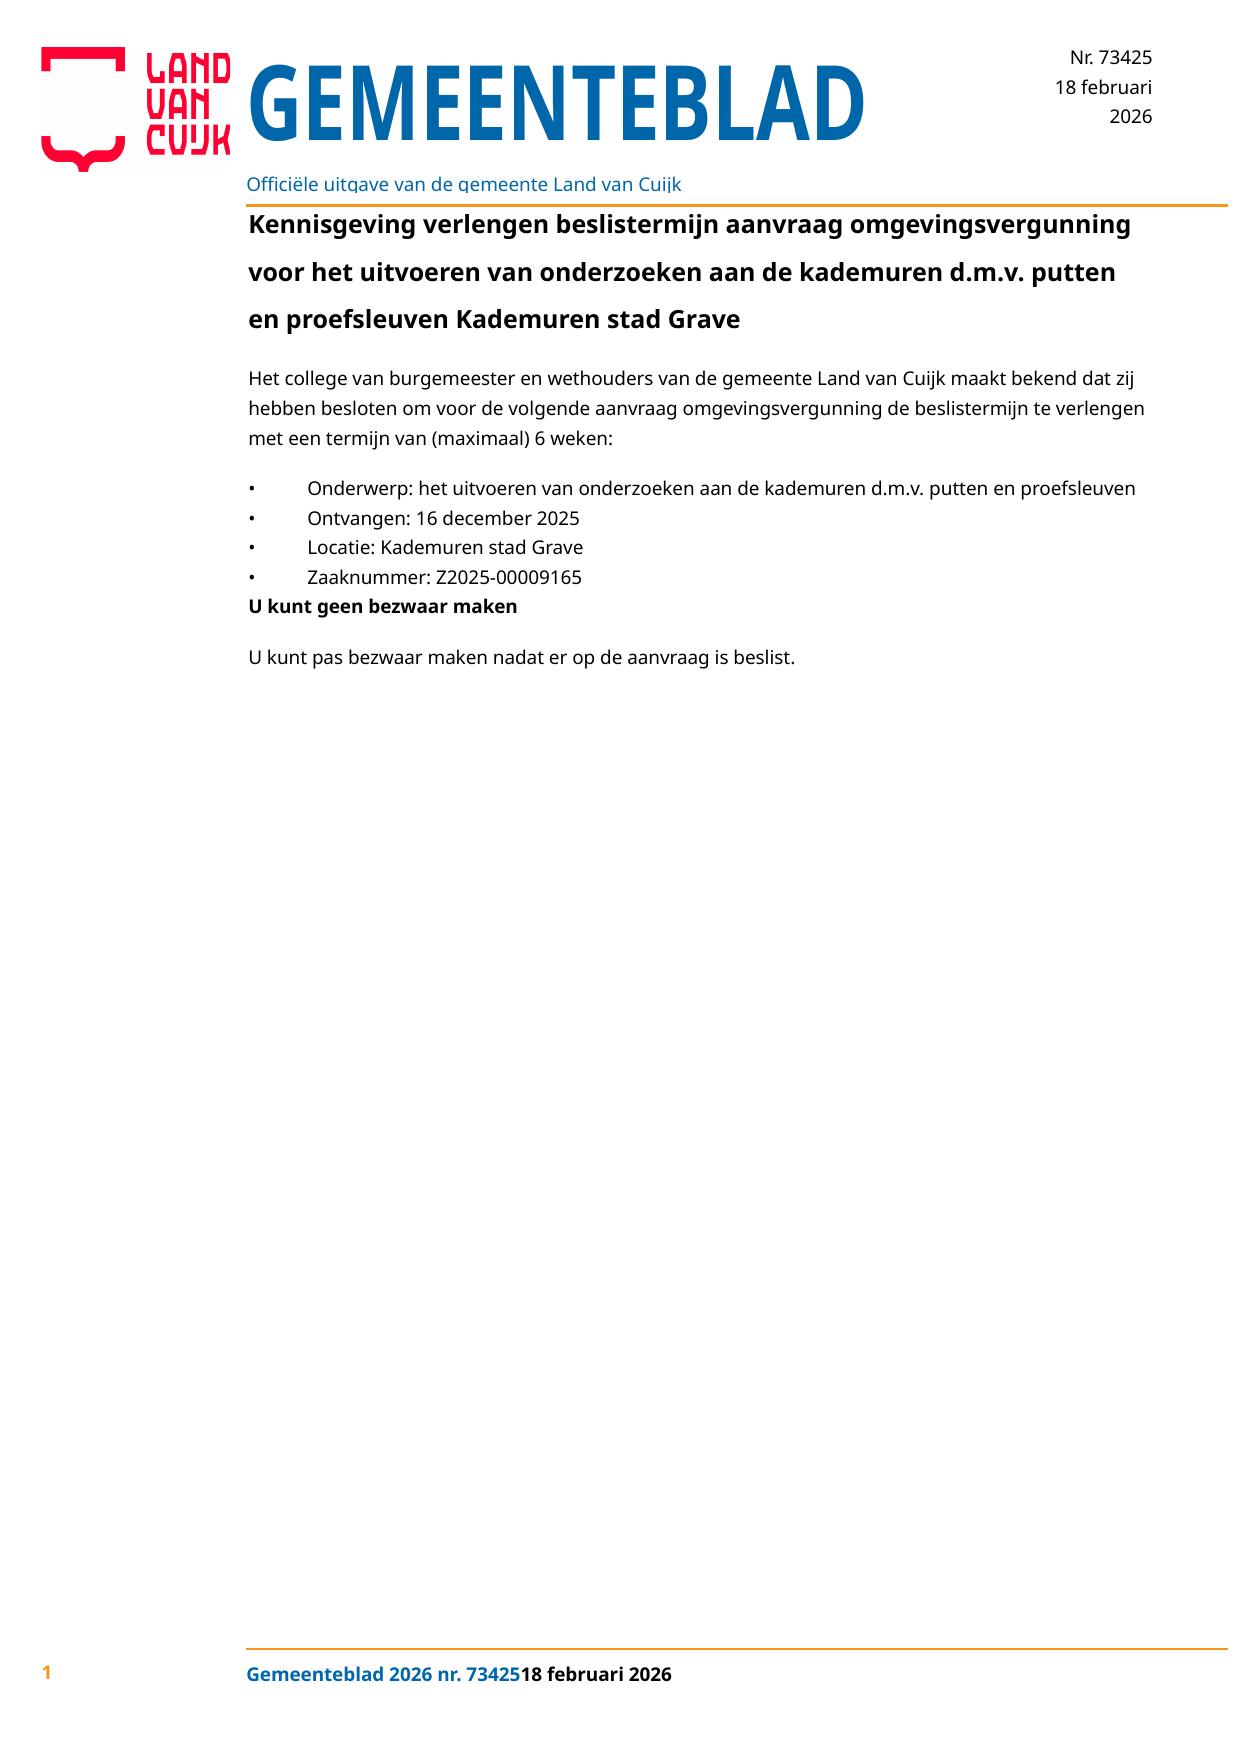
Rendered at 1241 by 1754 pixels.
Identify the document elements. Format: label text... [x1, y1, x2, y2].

text U kunt geen bezwaar maken [248, 593, 1152, 619]
text U kunt pas bezwaar maken nadat er op de aanvraag is beslist. [248, 644, 1152, 669]
text Kennisgeving verlengen beslistermijn aanvraag omgevingsvergunning voor het uitvoeren van onderzoeken aan de kademuren d.m.v. putten en proefsleuven Kademuren stad Grave [248, 207, 1152, 336]
list Onderwerp: het uitvoeren van onderzoeken aan de kademuren d.m.v. putten en proefsleuven [248, 475, 1152, 501]
list Ontvangen: 16 december 2025 [248, 505, 1152, 530]
text Het college van burgemeester en wethouders van de gemeente Land van Cuijk maakt bekend dat zij hebben besloten om voor de volgende aanvraag omgevingsvergunning de beslistermijn te verlengen met een termijn van (maximaal) 6 weken: [248, 366, 1152, 450]
list Locatie: Kademuren stad Grave [248, 534, 1152, 560]
list Zaaknummer: Z2025-00009165 [248, 564, 1152, 589]
picture [41, 47, 231, 172]
